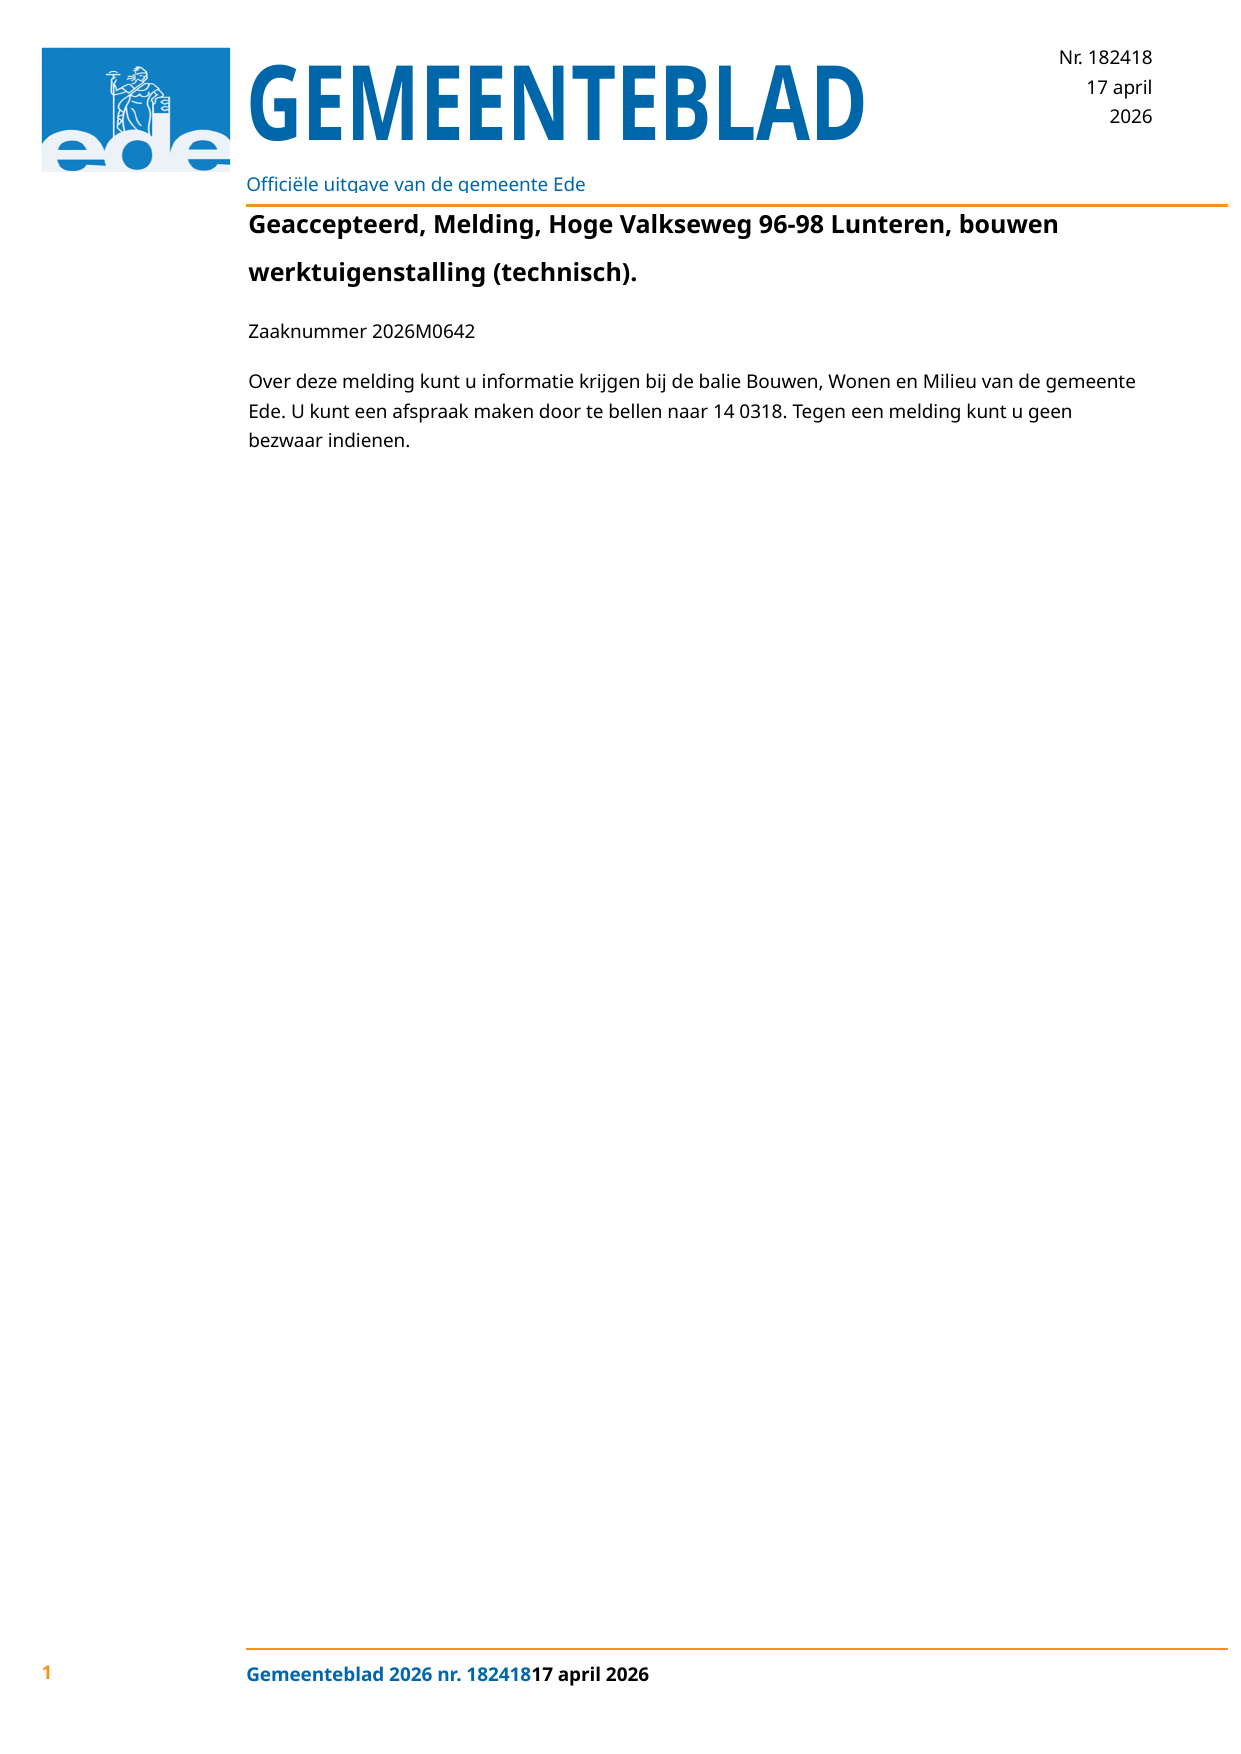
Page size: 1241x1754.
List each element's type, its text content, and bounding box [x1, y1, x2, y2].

text Over deze melding kunt u informatie krijgen bij de balie Bouwen, Wonen en Milieu van de gemeente Ede. U kunt een afspraak maken door te bellen naar 14 0318. Tegen een melding kunt u geen bezwaar indienen. [248, 368, 1152, 453]
text Geaccepteerd, Melding, Hoge Valkseweg 96-98 Lunteren, bouwen werktuigenstalling (technisch). [248, 207, 1152, 288]
picture [41, 47, 231, 172]
text Zaaknummer 2026M0642 [248, 318, 1152, 344]
